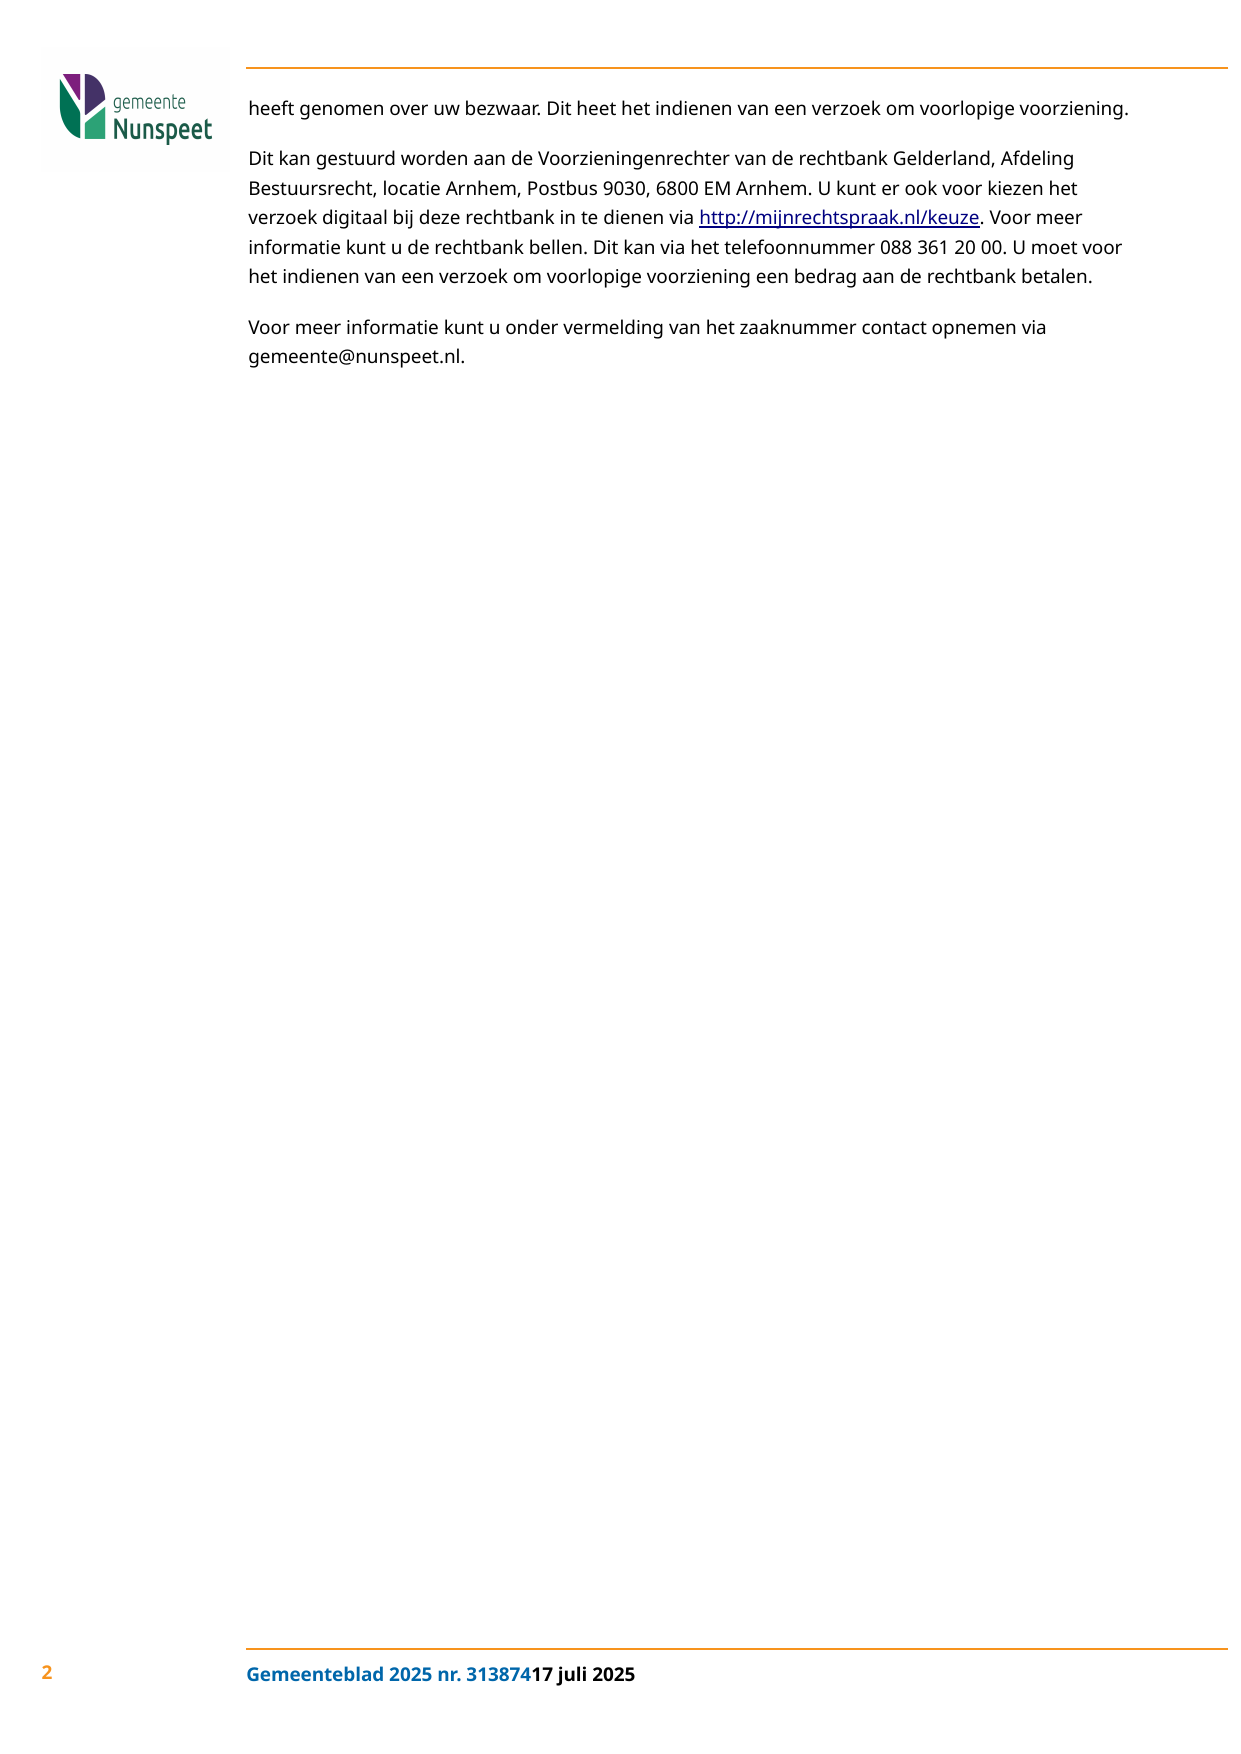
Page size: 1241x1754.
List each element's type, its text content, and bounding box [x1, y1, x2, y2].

text Dit kan gestuurd worden aan de Voorzieningenrechter van de rechtbank Gelderland, Afdeling Bestuursrecht, locatie Arnhem, Postbus 9030, 6800 EM Arnhem. U kunt er ook voor kiezen het verzoek digitaal bij deze rechtbank in te dienen via http://mijnrechtspraak.nl/keuze. Voor meer informatie kunt u de rechtbank bellen. Dit kan via het telefoonnummer 088 361 20 00. U moet voor het indienen van een verzoek om voorlopige voorziening een bedrag aan de rechtbank betalen. [248, 145, 1152, 289]
text Voor meer informatie kunt u onder vermelding van het zaaknummer contact opnemen via gemeente@nunspeet.nl. [248, 314, 1152, 369]
text heeft genomen over uw bezwaar. Dit heet het indienen van een verzoek om voorlopige voorziening. [248, 95, 1152, 121]
picture [41, 47, 231, 172]
